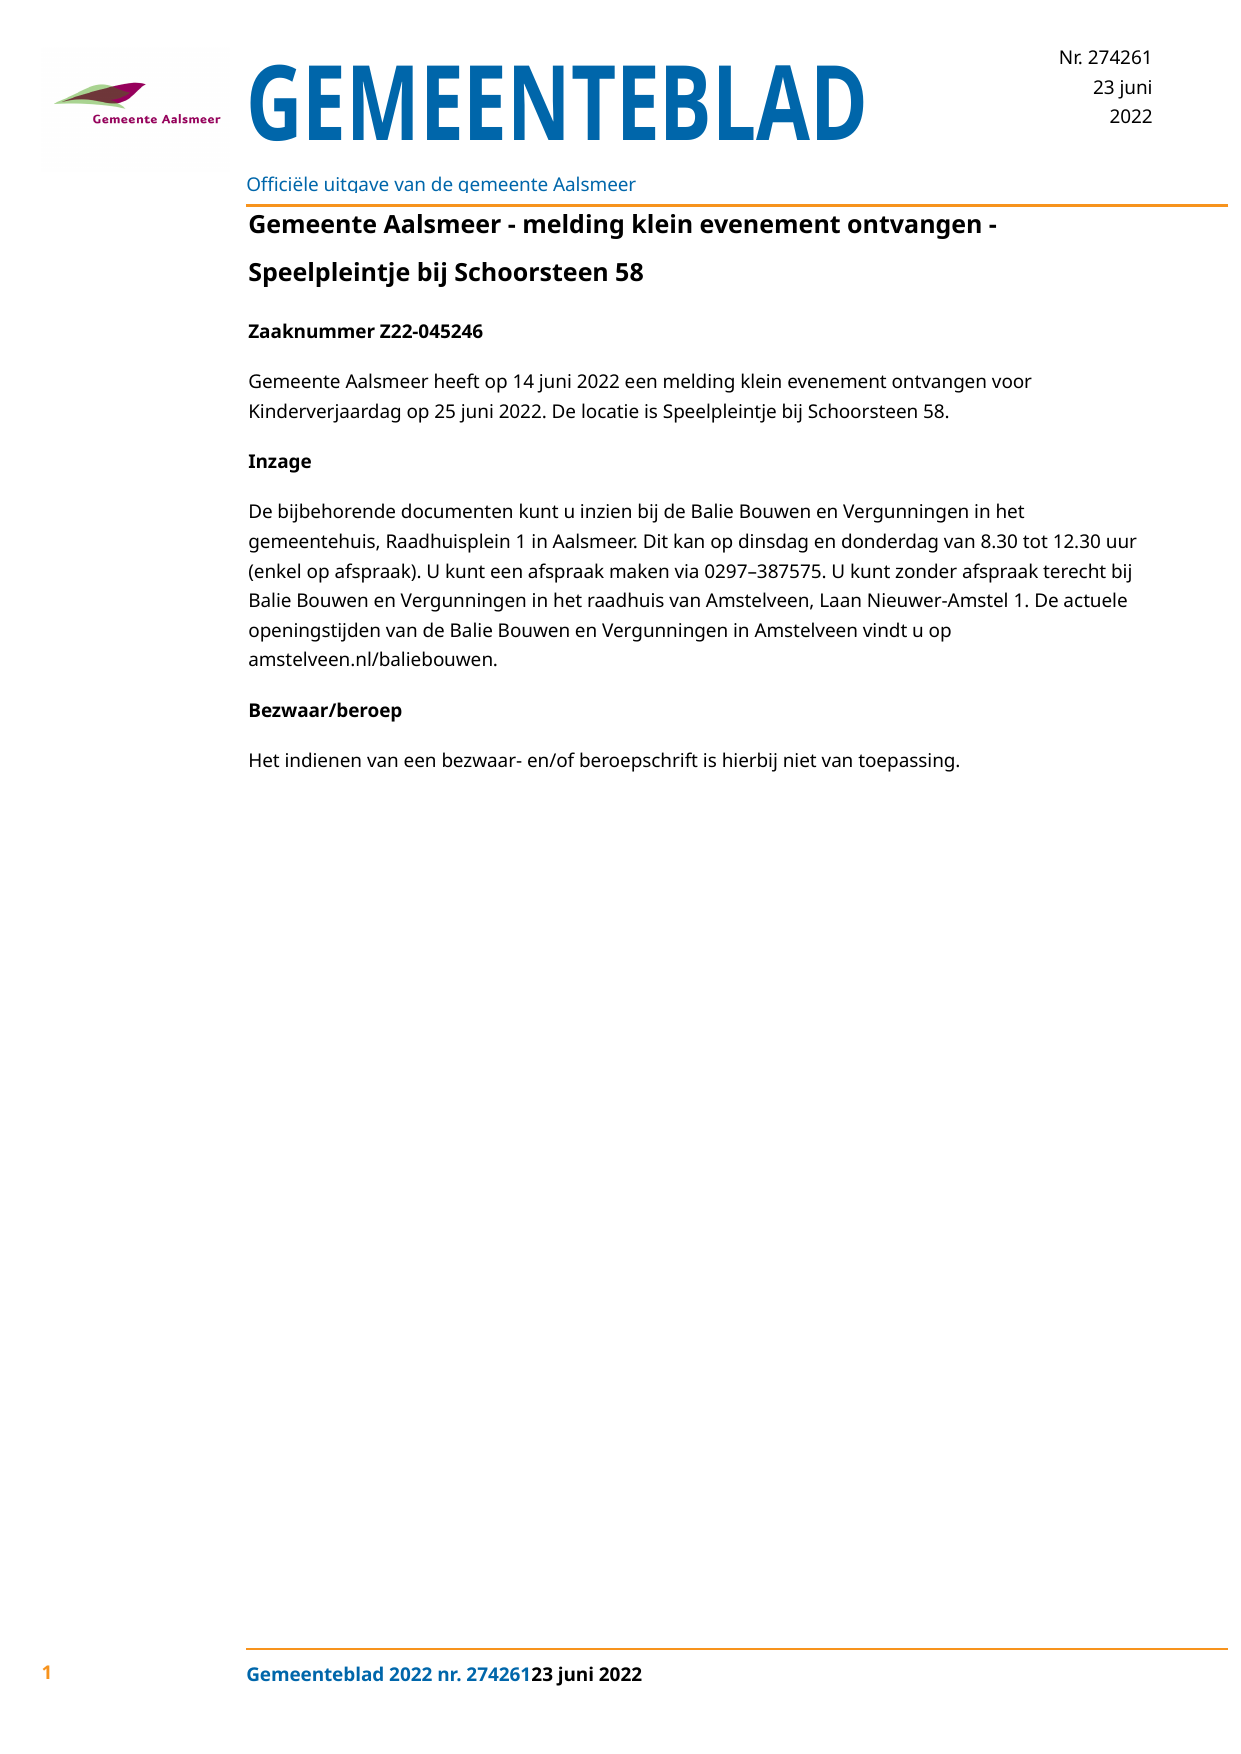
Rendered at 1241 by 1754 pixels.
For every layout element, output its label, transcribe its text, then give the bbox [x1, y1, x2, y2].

text Het indienen van een bezwaar- en/of beroepschrift is hierbij niet van toepassing. [248, 747, 1152, 773]
text De bijbehorende documenten kunt u inzien bij de Balie Bouwen en Vergunningen in het gemeentehuis, Raadhuisplein 1 in Aalsmeer. Dit kan op dinsdag en donderdag van 8.30 tot 12.30 uur (enkel op afspraak). U kunt een afspraak maken via 0297–387575. U kunt zonder afspraak terecht bij Balie Bouwen en Vergunningen in het raadhuis van Amstelveen, Laan Nieuwer-Amstel 1. De actuele openingstijden van de Balie Bouwen en Vergunningen in Amstelveen vindt u op amstelveen.nl/baliebouwen. [248, 499, 1152, 672]
text Inzage [248, 448, 1152, 474]
text Gemeente Aalsmeer heeft op 14 juni 2022 een melding klein evenement ontvangen voor Kinderverjaardag op 25 juni 2022. De locatie is Speelpleintje bij Schoorsteen 58. [248, 368, 1152, 424]
text Bezwaar/beroep [248, 697, 1152, 723]
text Gemeente Aalsmeer - melding klein evenement ontvangen - Speelpleintje bij Schoorsteen 58 [248, 207, 1152, 288]
picture [41, 47, 231, 172]
text Zaaknummer Z22-045246 [248, 318, 1152, 344]
